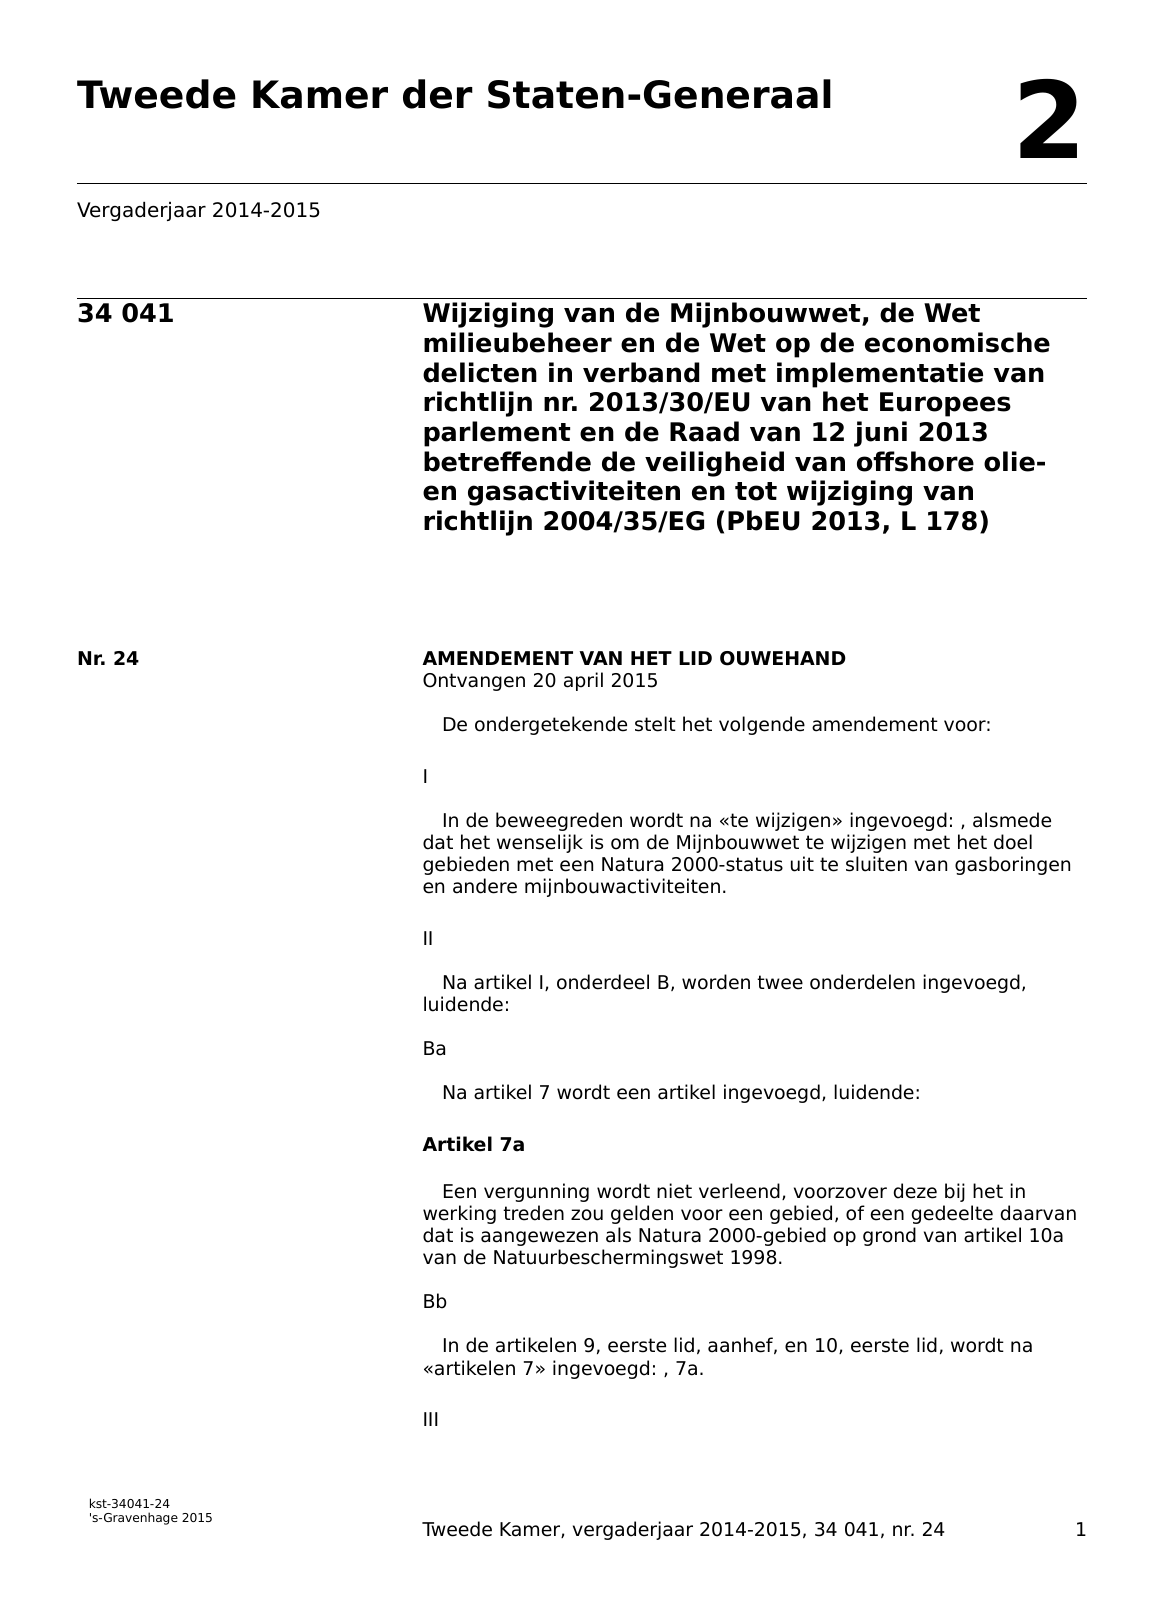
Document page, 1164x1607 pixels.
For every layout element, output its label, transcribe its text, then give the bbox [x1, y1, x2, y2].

text In de beweegreden wordt na «te wijzigen» ingevoegd: , alsmede dat het wenselijk is om de Mijnbouwwet te wijzigen met het doel gebieden met een Natura 2000-status uit te sluiten van gasboringen en andere mijnbouwactiviteiten. [422, 810, 1087, 898]
text Na artikel 7 wordt een artikel ingevoegd, luidende: [422, 1082, 1087, 1104]
subtitle I [422, 766, 1087, 788]
text Ontvangen 20 april 2015 [422, 669, 1087, 691]
text kst-34041-24 [88, 1497, 323, 1511]
subtitle Artikel 7a [422, 1134, 1087, 1156]
text 's-Gravenhage 2015 [88, 1511, 323, 1525]
text In de artikelen 9, eerste lid, aanhef, en 10, eerste lid, wordt na «artikelen 7» ingevoegd: , 7a. [422, 1335, 1087, 1379]
subtitle 34 041 Wijziging van de Mijnbouwwet, de Wet milieubeheer en de Wet op de economische delicten in verband met implementatie van richtlijn nr. 2013/30/EU van het Europees parlement en de Raad van 12 juni 2013 betreffende de veiligheid van offshore olie- en gasactiviteiten en tot wijziging van richtlijn 2004/35/EG (PbEU 2013, L 178) [77, 299, 1087, 536]
text Ba [422, 1038, 1087, 1060]
table_header 2 [886, 59, 1087, 183]
text Na artikel I, onderdeel B, worden twee onderdelen ingevoegd, luidende: [422, 972, 1087, 1016]
table_header Tweede Kamer der Staten-Generaal [77, 59, 886, 183]
subtitle III [422, 1409, 1087, 1431]
table_cell Vergaderjaar 2014-2015 [77, 184, 1087, 298]
text De ondergetekende stelt het volgende amendement voor: [422, 714, 1087, 736]
text Een vergunning wordt niet verleend, voorzover deze bij het in werking treden zou gelden voor een gebied, of een gedeelte daarvan dat is aangewezen als Natura 2000-gebied op grond van artikel 10a van de Natuurbeschermingswet 1998. [422, 1181, 1087, 1269]
subtitle II [422, 928, 1087, 950]
subtitle Nr. 24 AMENDEMENT VAN HET LID OUWEHAND [77, 647, 1087, 669]
text Bb [422, 1291, 1087, 1313]
